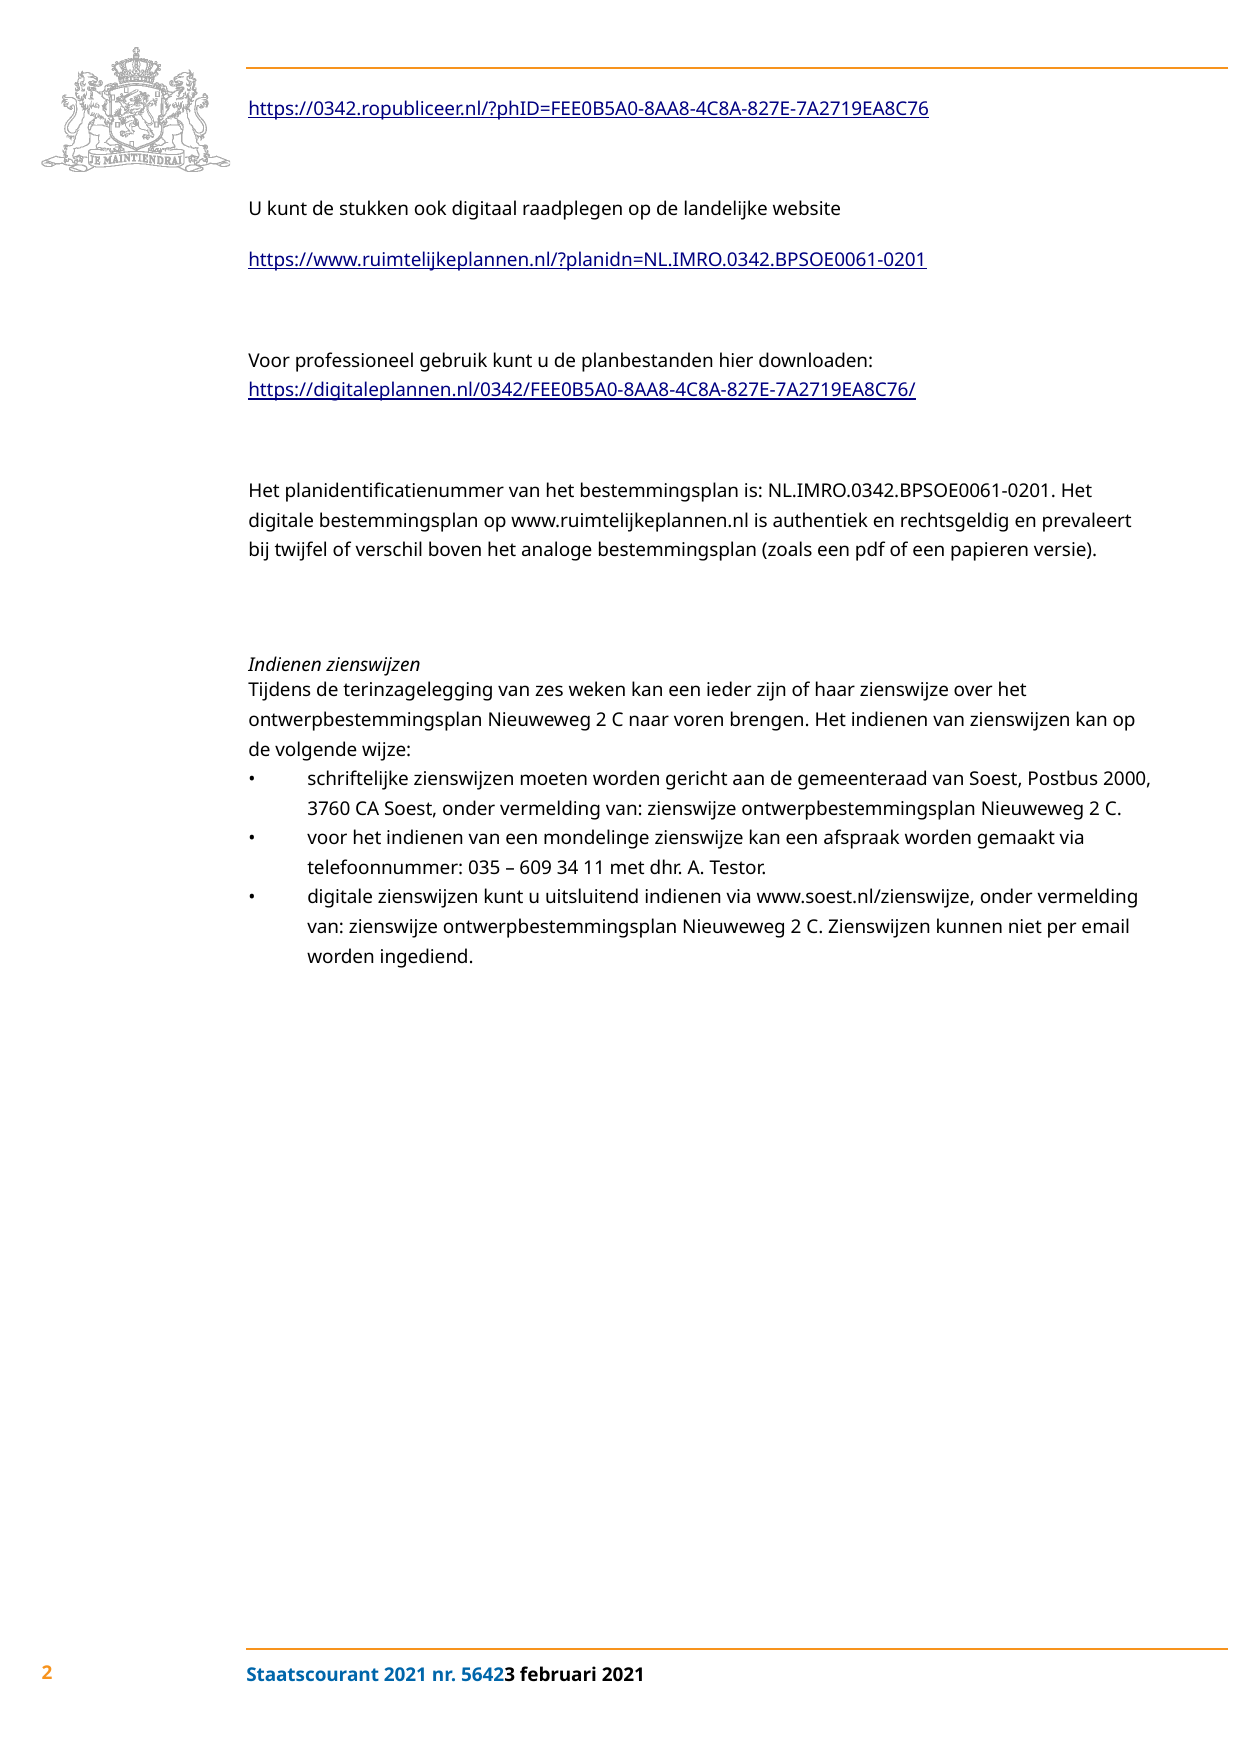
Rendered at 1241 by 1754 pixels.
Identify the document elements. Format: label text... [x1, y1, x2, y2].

picture [41, 47, 231, 172]
text Het planidentificatienummer van het bestemmingsplan is: NL.IMRO.0342.BPSOE0061-0201. Het digitale bestemmingsplan op www.ruimtelijkeplannen.nl is authentiek en rechtsgeldig en prevaleert bij twijfel of verschil boven het analoge bestemmingsplan (zoals een pdf of een papieren versie). [248, 477, 1152, 562]
text U kunt de stukken ook digitaal raadplegen op de landelijke website [248, 196, 1152, 221]
list digitale zienswijzen kunt u uitsluitend indienen via www.soest.nl/zienswijze, onder vermelding van: zienswijze ontwerpbestemmingsplan Nieuweweg 2 C. Zienswijzen kunnen niet per email worden ingediend. [248, 884, 1152, 968]
list schriftelijke zienswijzen moeten worden gericht aan de gemeenteraad van Soest, Postbus 2000, 3760 CA Soest, onder vermelding van: zienswijze ontwerpbestemmingsplan Nieuweweg 2 C. [248, 765, 1152, 821]
text Voor professioneel gebruik kunt u de planbestanden hier downloaden: https://digitaleplannen.nl/0342/FEE0B5A0-8AA8-4C8A-827E-7A2719EA8C76/ [248, 347, 1152, 402]
text https://0342.ropubliceer.nl/?phID=FEE0B5A0-8AA8-4C8A-827E-7A2719EA8C76 [248, 95, 1152, 121]
text https://www.ruimtelijkeplannen.nl/?planidn=NL.IMRO.0342.BPSOE0061-0201 [248, 246, 1152, 272]
list voor het indienen van een mondelinge zienswijze kan een afspraak worden gemaakt via telefoonnummer: 035 – 609 34 11 met dhr. A. Testor. [248, 824, 1152, 880]
text Indienen zienswijzen [248, 651, 1152, 677]
text Tijdens de terinzagelegging van zes weken kan een ieder zijn of haar zienswijze over het ontwerpbestemmingsplan Nieuweweg 2 C naar voren brengen. Het indienen van zienswijzen kan op de volgende wijze: [248, 677, 1152, 761]
